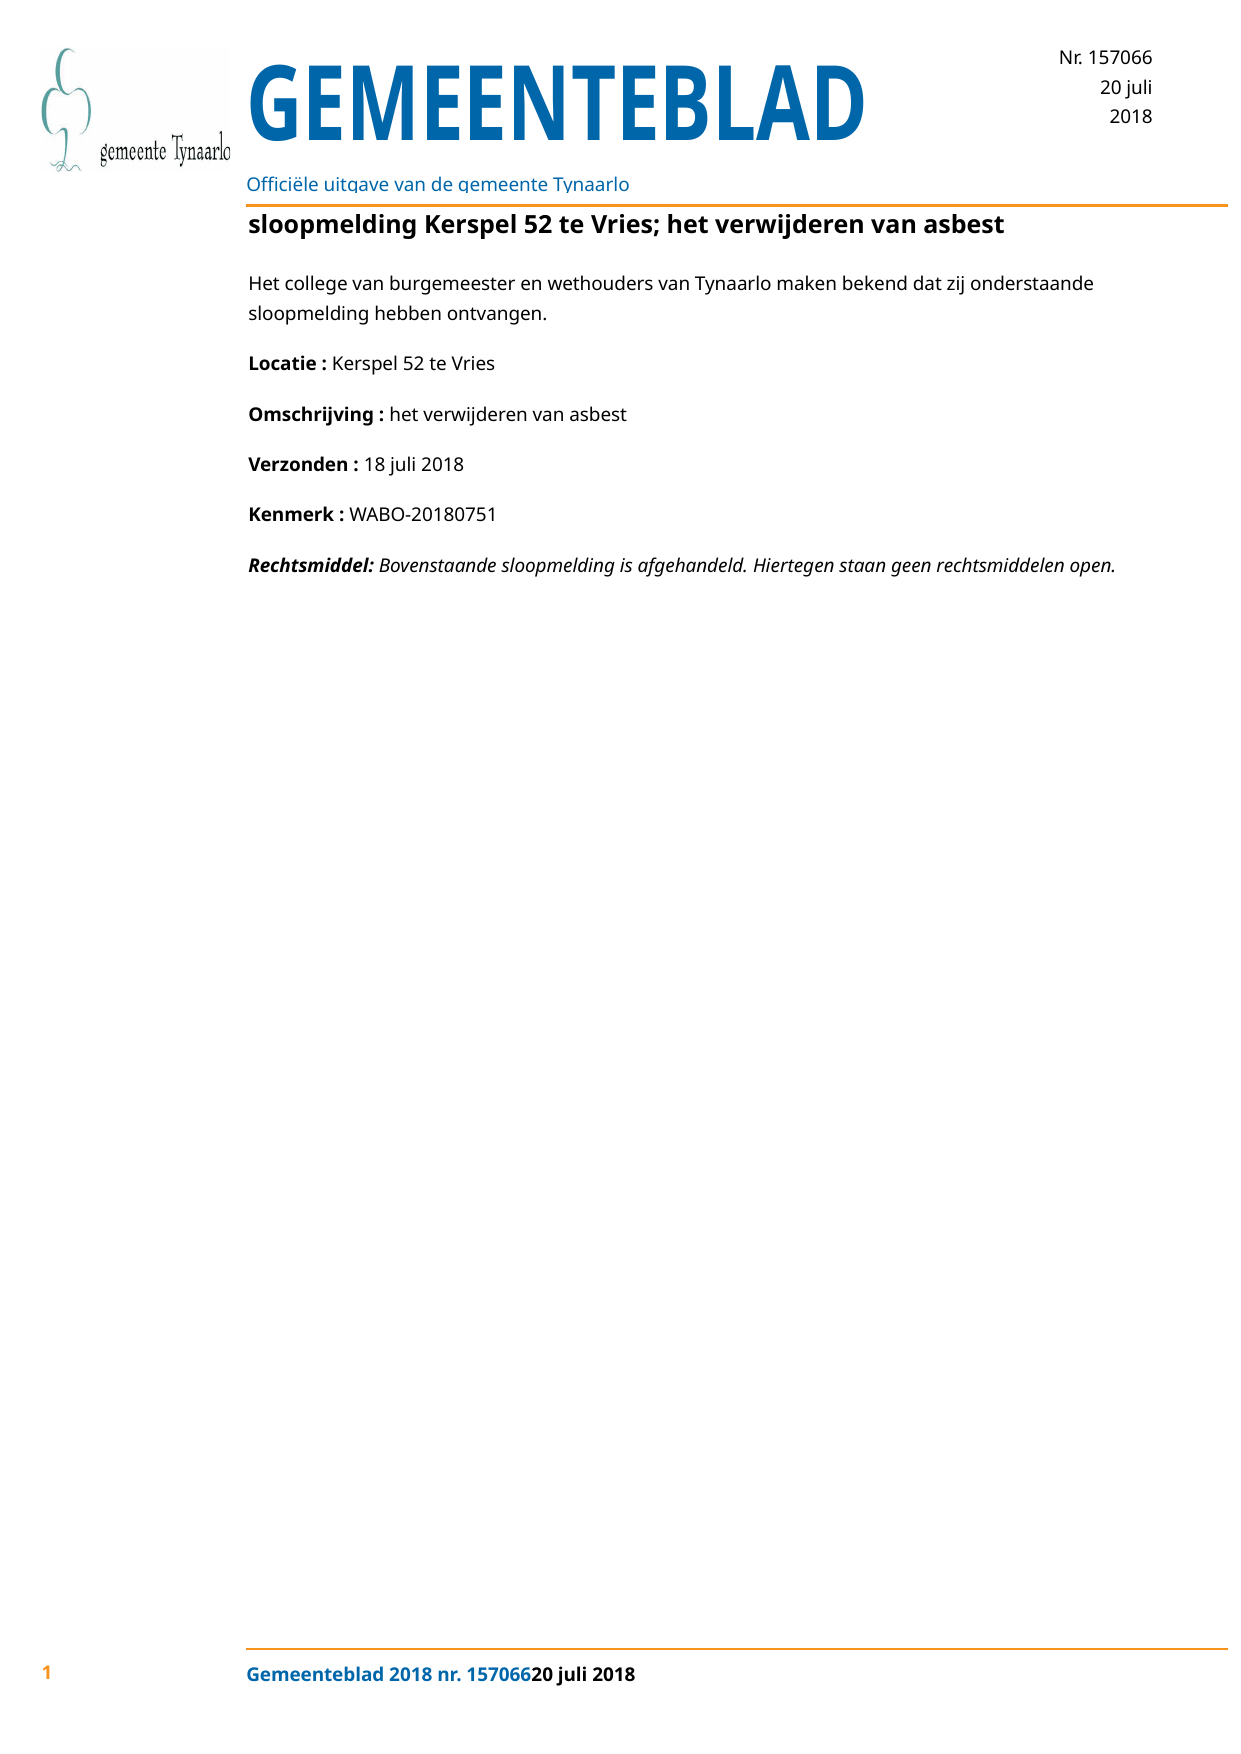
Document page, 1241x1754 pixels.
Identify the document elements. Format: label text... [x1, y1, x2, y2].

text Rechtsmiddel: Bovenstaande sloopmelding is afgehandeld. Hiertegen staan geen rechtsmiddelen open. [248, 552, 1152, 578]
text Het college van burgemeester en wethouders van Tynaarlo maken bekend dat zij onderstaande sloopmelding hebben ontvangen. [248, 270, 1152, 326]
text Verzonden : 18 juli 2018 [248, 451, 1152, 477]
text Kenmerk : WABO-20180751 [248, 502, 1152, 527]
text Omschrijving : het verwijderen van asbest [248, 401, 1152, 426]
text sloopmelding Kerspel 52 te Vries; het verwijderen van asbest [248, 207, 1152, 241]
picture [41, 47, 231, 172]
text Locatie : Kerspel 52 te Vries [248, 350, 1152, 376]
